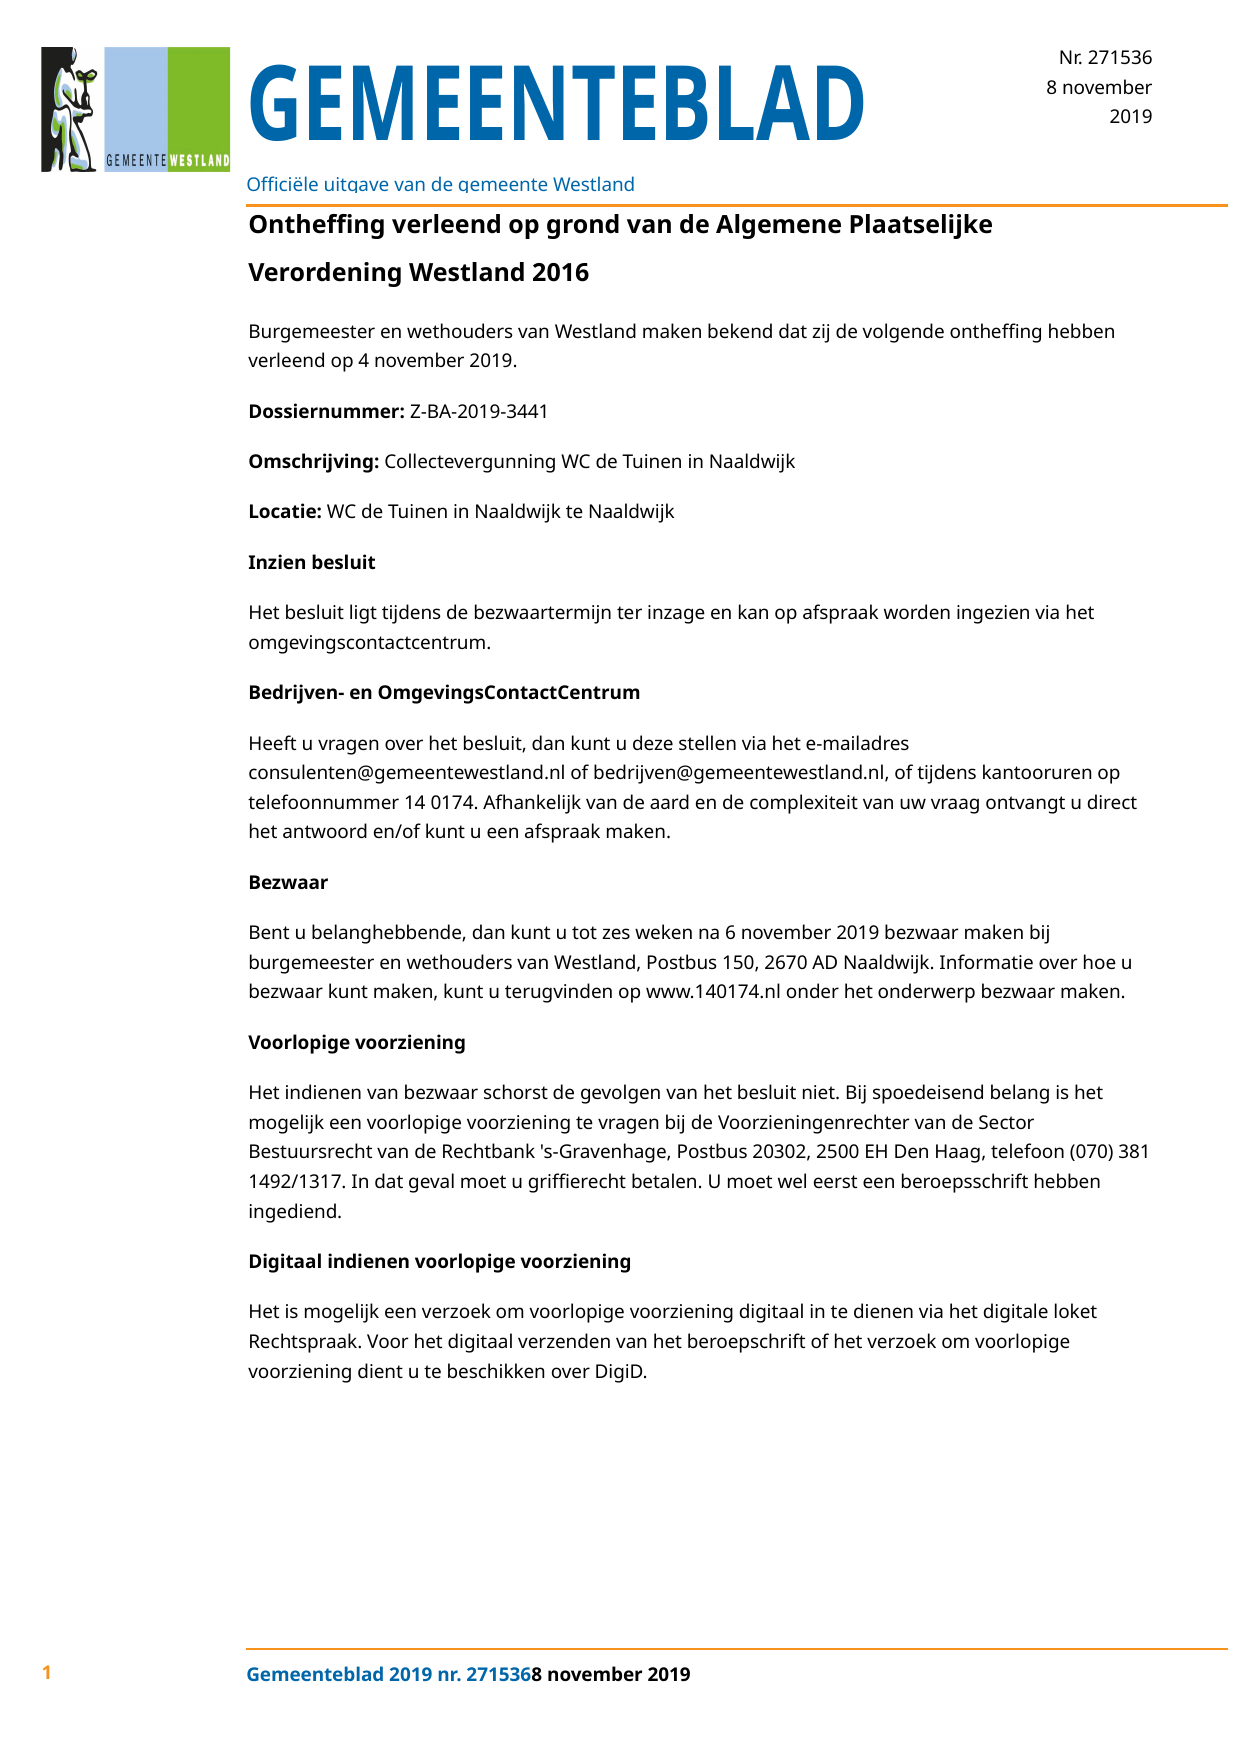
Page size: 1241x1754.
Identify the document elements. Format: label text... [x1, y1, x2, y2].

text Bent u belanghebbende, dan kunt u tot zes weken na 6 november 2019 bezwaar maken bij burgemeester en wethouders van Westland, Postbus 150, 2670 AD Naaldwijk. Informatie over hoe u bezwaar kunt maken, kunt u terugvinden op www.140174.nl onder het onderwerp bezwaar maken. [248, 919, 1152, 1004]
text Inzien besluit [248, 549, 1152, 575]
text Heeft u vragen over het besluit, dan kunt u deze stellen via het e-mailadres consulenten@gemeentewestland.nl of bedrijven@gemeentewestland.nl, of tijdens kantooruren op telefoonnummer 14 0174. Afhankelijk van de aard en de complexiteit van uw vraag ontvangt u direct het antwoord en/of kunt u een afspraak maken. [248, 730, 1152, 844]
text Burgemeester en wethouders van Westland maken bekend dat zij de volgende ontheffing hebben verleend op 4 november 2019. [248, 318, 1152, 373]
text Bedrijven- en OmgevingsContactCentrum [248, 679, 1152, 705]
text Omschrijving: Collectevergunning WC de Tuinen in Naaldwijk [248, 448, 1152, 474]
picture [41, 47, 231, 172]
text Dossiernummer: Z-BA-2019-3441 [248, 398, 1152, 424]
text Voorlopige voorziening [248, 1029, 1152, 1055]
text Bezwaar [248, 869, 1152, 895]
text Het besluit ligt tijdens de bezwaartermijn ter inzage en kan op afspraak worden ingezien via het omgevingscontactcentrum. [248, 599, 1152, 655]
text Locatie: WC de Tuinen in Naaldwijk te Naaldwijk [248, 499, 1152, 524]
text Het indienen van bezwaar schorst de gevolgen van het besluit niet. Bij spoedeisend belang is het mogelijk een voorlopige voorziening te vragen bij de Voorzieningenrechter van de Sector Bestuursrecht van de Rechtbank 's-Gravenhage, Postbus 20302, 2500 EH Den Haag, telefoon (070) 381 1492/1317. In dat geval moet u griffierecht betalen. U moet wel eerst een beroepsschrift hebben ingediend. [248, 1079, 1152, 1224]
text Het is mogelijk een verzoek om voorlopige voorziening digitaal in te dienen via het digitale loket Rechtspraak. Voor het digitaal verzenden van het beroepschrift of het verzoek om voorlopige voorziening dient u te beschikken over DigiD. [248, 1299, 1152, 1384]
text Digitaal indienen voorlopige voorziening [248, 1248, 1152, 1274]
text Ontheffing verleend op grond van de Algemene Plaatselijke Verordening Westland 2016 [248, 207, 1152, 288]
